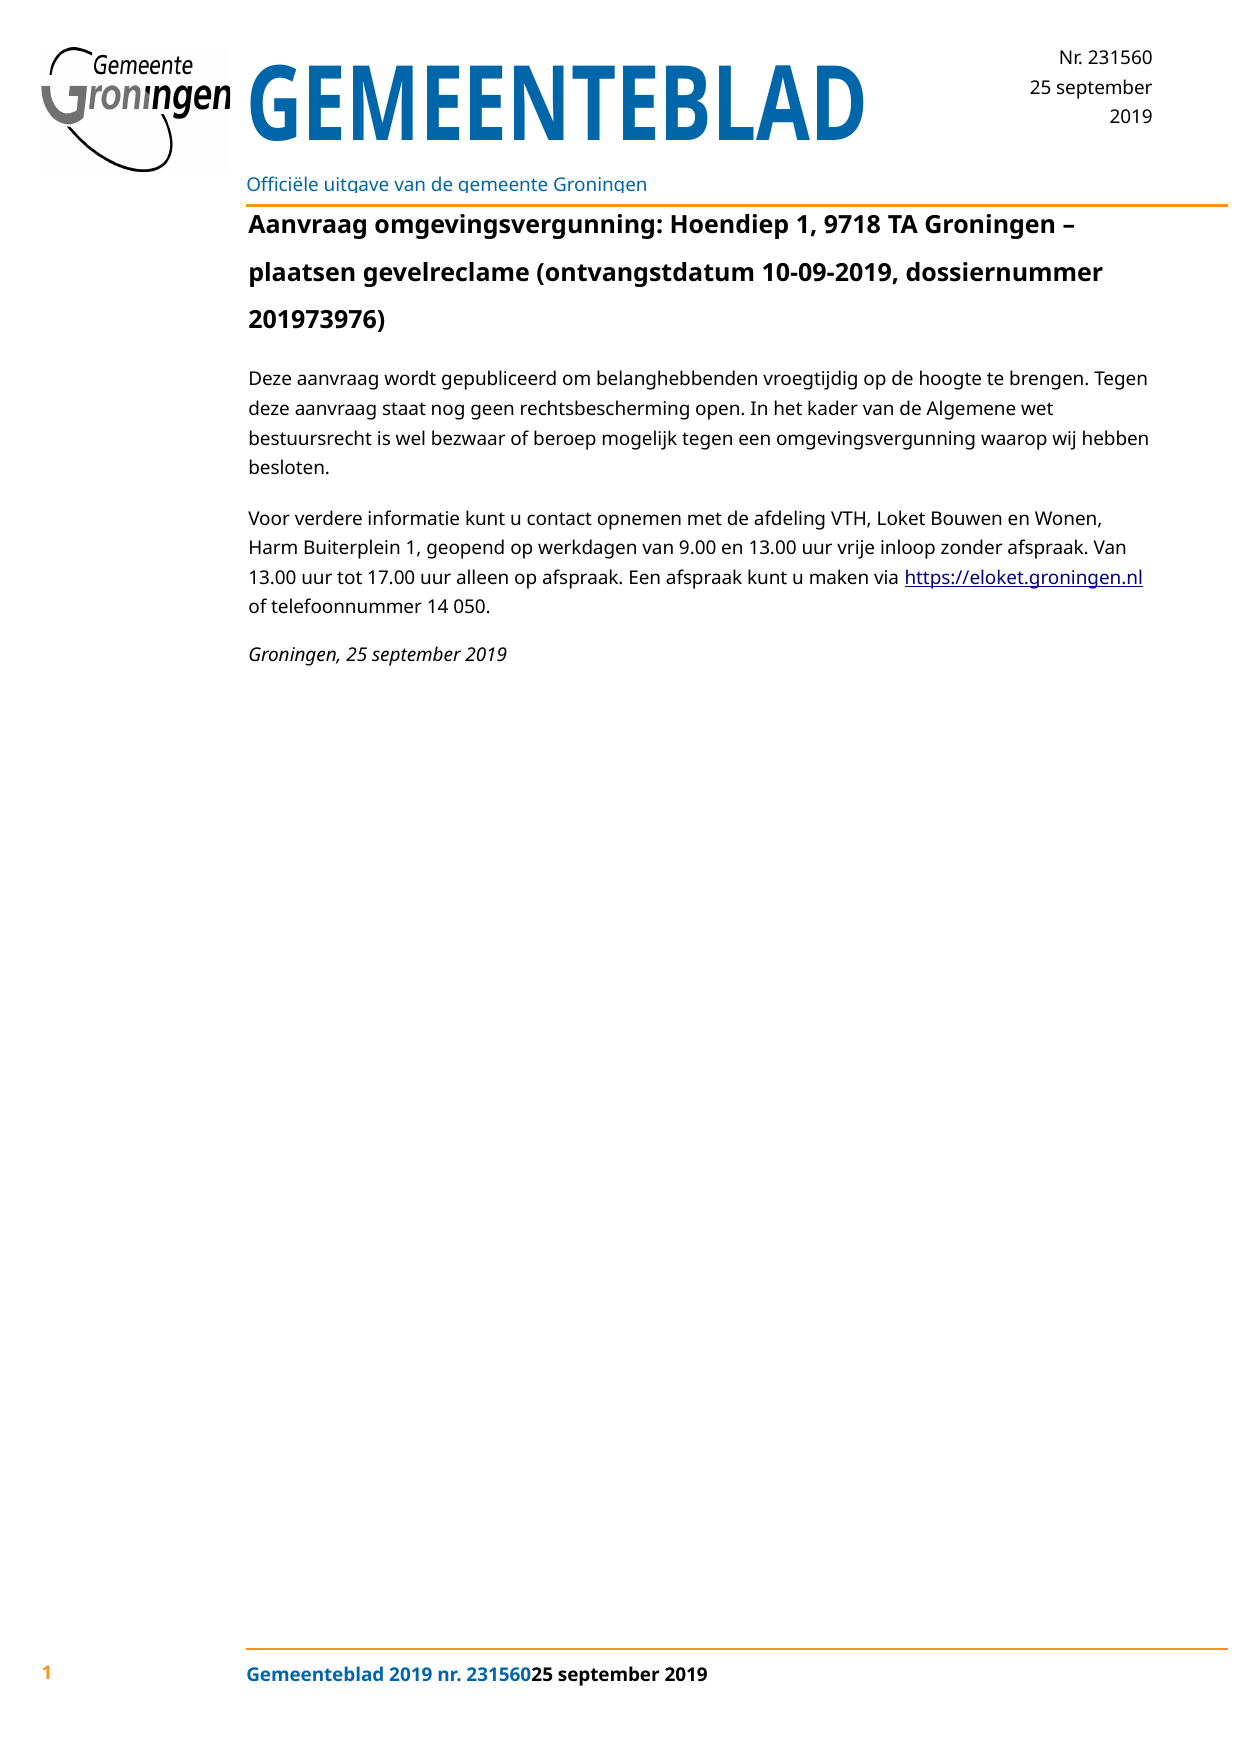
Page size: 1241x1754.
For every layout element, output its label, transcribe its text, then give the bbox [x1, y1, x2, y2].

text Voor verdere informatie kunt u contact opnemen met de afdeling VTH, Loket Bouwen en Wonen, Harm Buiterplein 1, geopend op werkdagen van 9.00 en 13.00 uur vrije inloop zonder afspraak. Van 13.00 uur tot 17.00 uur alleen op afspraak. Een afspraak kunt u maken via https://eloket.groningen.nl of telefoonnummer 14 050. [248, 505, 1152, 619]
picture [41, 47, 231, 172]
text Groningen, 25 september 2019 [248, 641, 1152, 667]
text Deze aanvraag wordt gepubliceerd om belanghebbenden vroegtijdig op de hoogte te brengen. Tegen deze aanvraag staat nog geen rechtsbescherming open. In het kader van de Algemene wet bestuursrecht is wel bezwaar of beroep mogelijk tegen een omgevingsvergunning waarop wij hebben besloten. [248, 366, 1152, 480]
text Aanvraag omgevingsvergunning: Hoendiep 1, 9718 TA Groningen – plaatsen gevelreclame (ontvangstdatum 10-09-2019, dossiernummer 201973976) [248, 207, 1152, 336]
